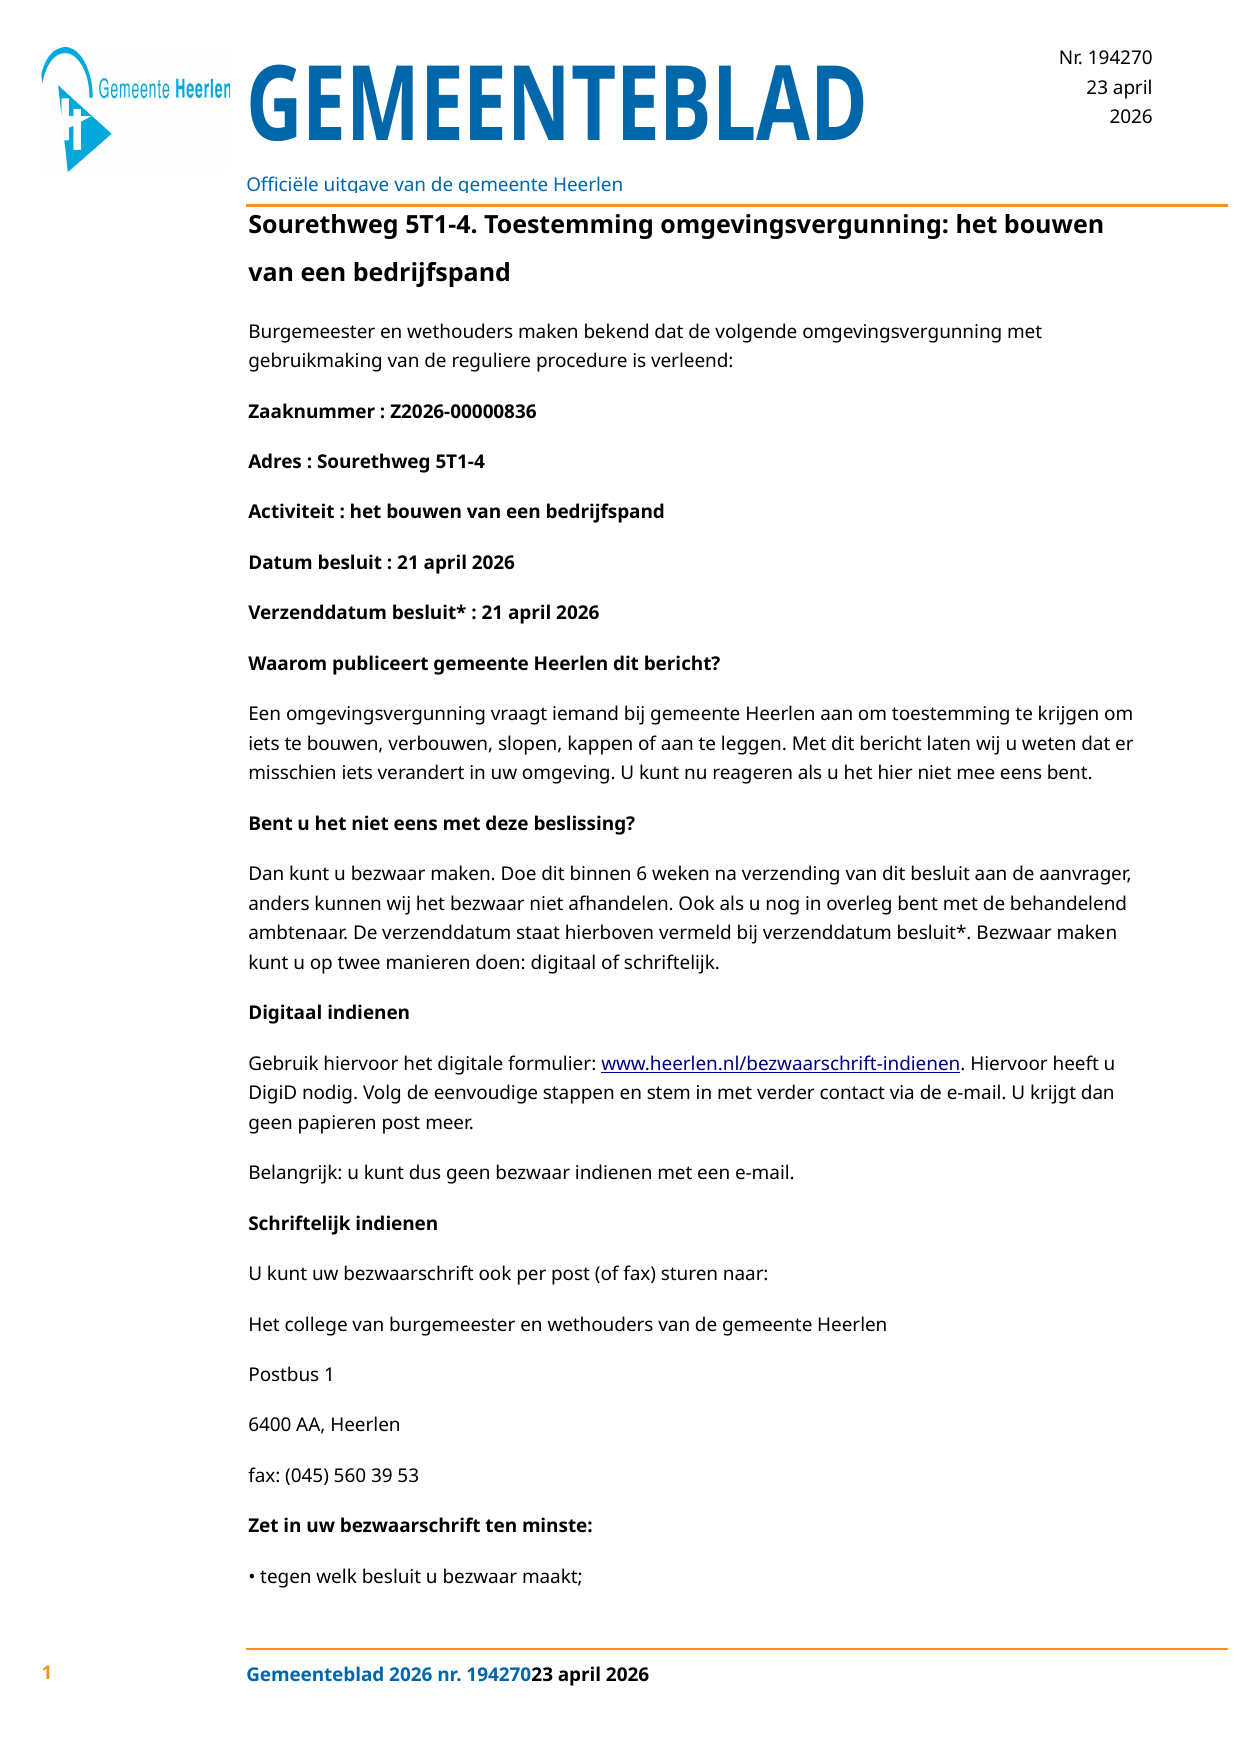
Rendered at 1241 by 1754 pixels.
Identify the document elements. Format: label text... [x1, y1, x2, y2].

text Zet in uw bezwaarschrift ten minste: [248, 1512, 1152, 1538]
picture [41, 47, 59, 70]
text fax: (045) 560 39 53 [248, 1462, 1152, 1488]
picture [41, 47, 231, 172]
text • tegen welk besluit u bezwaar maakt; [248, 1563, 1152, 1589]
text Burgemeester en wethouders maken bekend dat de volgende omgevingsvergunning met gebruikmaking van de reguliere procedure is verleend: [248, 318, 1152, 373]
text Postbus 1 [248, 1361, 1152, 1387]
text Een omgevingsvergunning vraagt iemand bij gemeente Heerlen aan om toestemming te krijgen om iets te bouwen, verbouwen, slopen, kappen of aan te leggen. Met dit bericht laten wij u weten dat er misschien iets verandert in uw omgeving. U kunt nu reageren als u het hier niet mee eens bent. [248, 700, 1152, 785]
text Digitaal indienen [248, 999, 1152, 1025]
text Belangrijk: u kunt dus geen bezwaar indienen met een e-mail. [248, 1159, 1152, 1185]
text Activiteit : het bouwen van een bedrijfspand [248, 499, 1152, 524]
text 6400 AA, Heerlen [248, 1412, 1152, 1437]
text Datum besluit : 21 april 2026 [248, 549, 1152, 575]
text Sourethweg 5T1-4. Toestemming omgevingsvergunning: het bouwen van een bedrijfspand [248, 207, 1152, 288]
text Zaaknummer : Z2026-00000836 [248, 398, 1152, 424]
text Het college van burgemeester en wethouders van de gemeente Heerlen [248, 1311, 1152, 1337]
text Bent u het niet eens met deze beslissing? [248, 810, 1152, 836]
text Dan kunt u bezwaar maken. Doe dit binnen 6 weken na verzending van dit besluit aan de aanvrager, anders kunnen wij het bezwaar niet afhandelen. Ook als u nog in overleg bent met de behandelend ambtenaar. De verzenddatum staat hierboven vermeld bij verzenddatum besluit*. Bezwaar maken kunt u op twee manieren doen: digitaal of schriftelijk. [248, 860, 1152, 975]
text Verzenddatum besluit* : 21 april 2026 [248, 599, 1152, 625]
text Waarom publiceert gemeente Heerlen dit bericht? [248, 650, 1152, 676]
text Gebruik hiervoor het digitale formulier: www.heerlen.nl/bezwaarschrift-indienen. Hiervoor heeft u DigiD nodig. Volg de eenvoudige stappen en stem in met verder contact via de e-mail. U krijgt dan geen papieren post meer. [248, 1050, 1152, 1135]
text Schriftelijk indienen [248, 1210, 1152, 1236]
text Adres : Sourethweg 5T1-4 [248, 448, 1152, 474]
text U kunt uw bezwaarschrift ook per post (of fax) sturen naar: [248, 1260, 1152, 1286]
